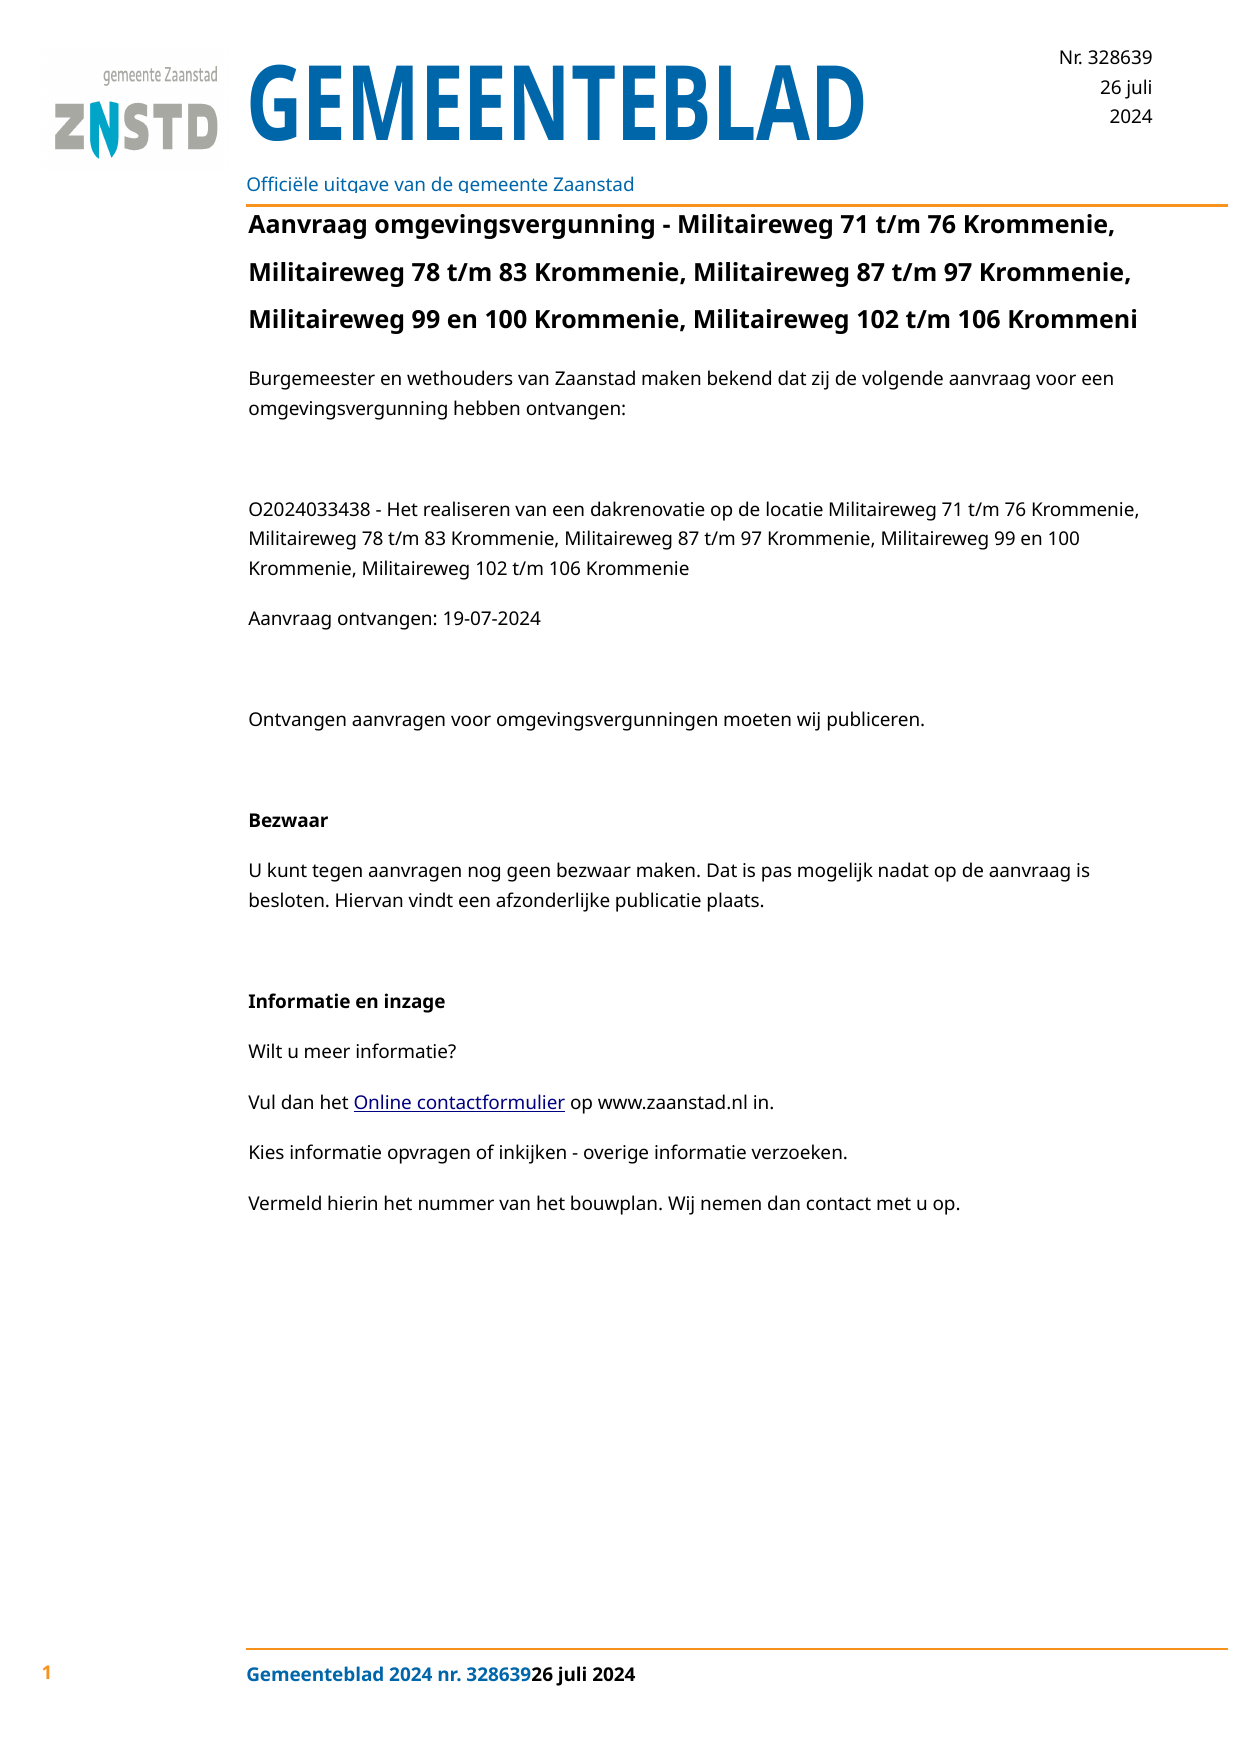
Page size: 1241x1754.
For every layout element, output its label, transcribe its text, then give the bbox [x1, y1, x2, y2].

text Burgemeester en wethouders van Zaanstad maken bekend dat zij de volgende aanvraag voor een omgevingsvergunning hebben ontvangen: [248, 366, 1152, 421]
text Vul dan het Online contactformulier op www.zaanstad.nl in. [248, 1089, 1152, 1114]
text O2024033438 - Het realiseren van een dakrenovatie op de locatie Militaireweg 71 t/m 76 Krommenie, Militaireweg 78 t/m 83 Krommenie, Militaireweg 87 t/m 97 Krommenie, Militaireweg 99 en 100 Krommenie, Militaireweg 102 t/m 106 Krommenie [248, 496, 1152, 581]
text Vermeld hierin het nummer van het bouwplan. Wij nemen dan contact met u op. [248, 1190, 1152, 1215]
text Aanvraag ontvangen: 19-07-2024 [248, 606, 1152, 631]
picture [41, 47, 231, 172]
text Ontvangen aanvragen voor omgevingsvergunningen moeten wij publiceren. [248, 706, 1152, 732]
text Informatie en inzage [248, 988, 1152, 1014]
text U kunt tegen aanvragen nog geen bezwaar maken. Dat is pas mogelijk nadat op de aanvraag is besloten. Hiervan vindt een afzonderlijke publicatie plaats. [248, 858, 1152, 913]
text Aanvraag omgevingsvergunning - Militaireweg 71 t/m 76 Krommenie, Militaireweg 78 t/m 83 Krommenie, Militaireweg 87 t/m 97 Krommenie, Militaireweg 99 en 100 Krommenie, Militaireweg 102 t/m 106 Krommeni [248, 207, 1152, 336]
text Bezwaar [248, 807, 1152, 833]
text Wilt u meer informatie? [248, 1038, 1152, 1064]
text Kies informatie opvragen of inkijken - overige informatie verzoeken. [248, 1139, 1152, 1165]
